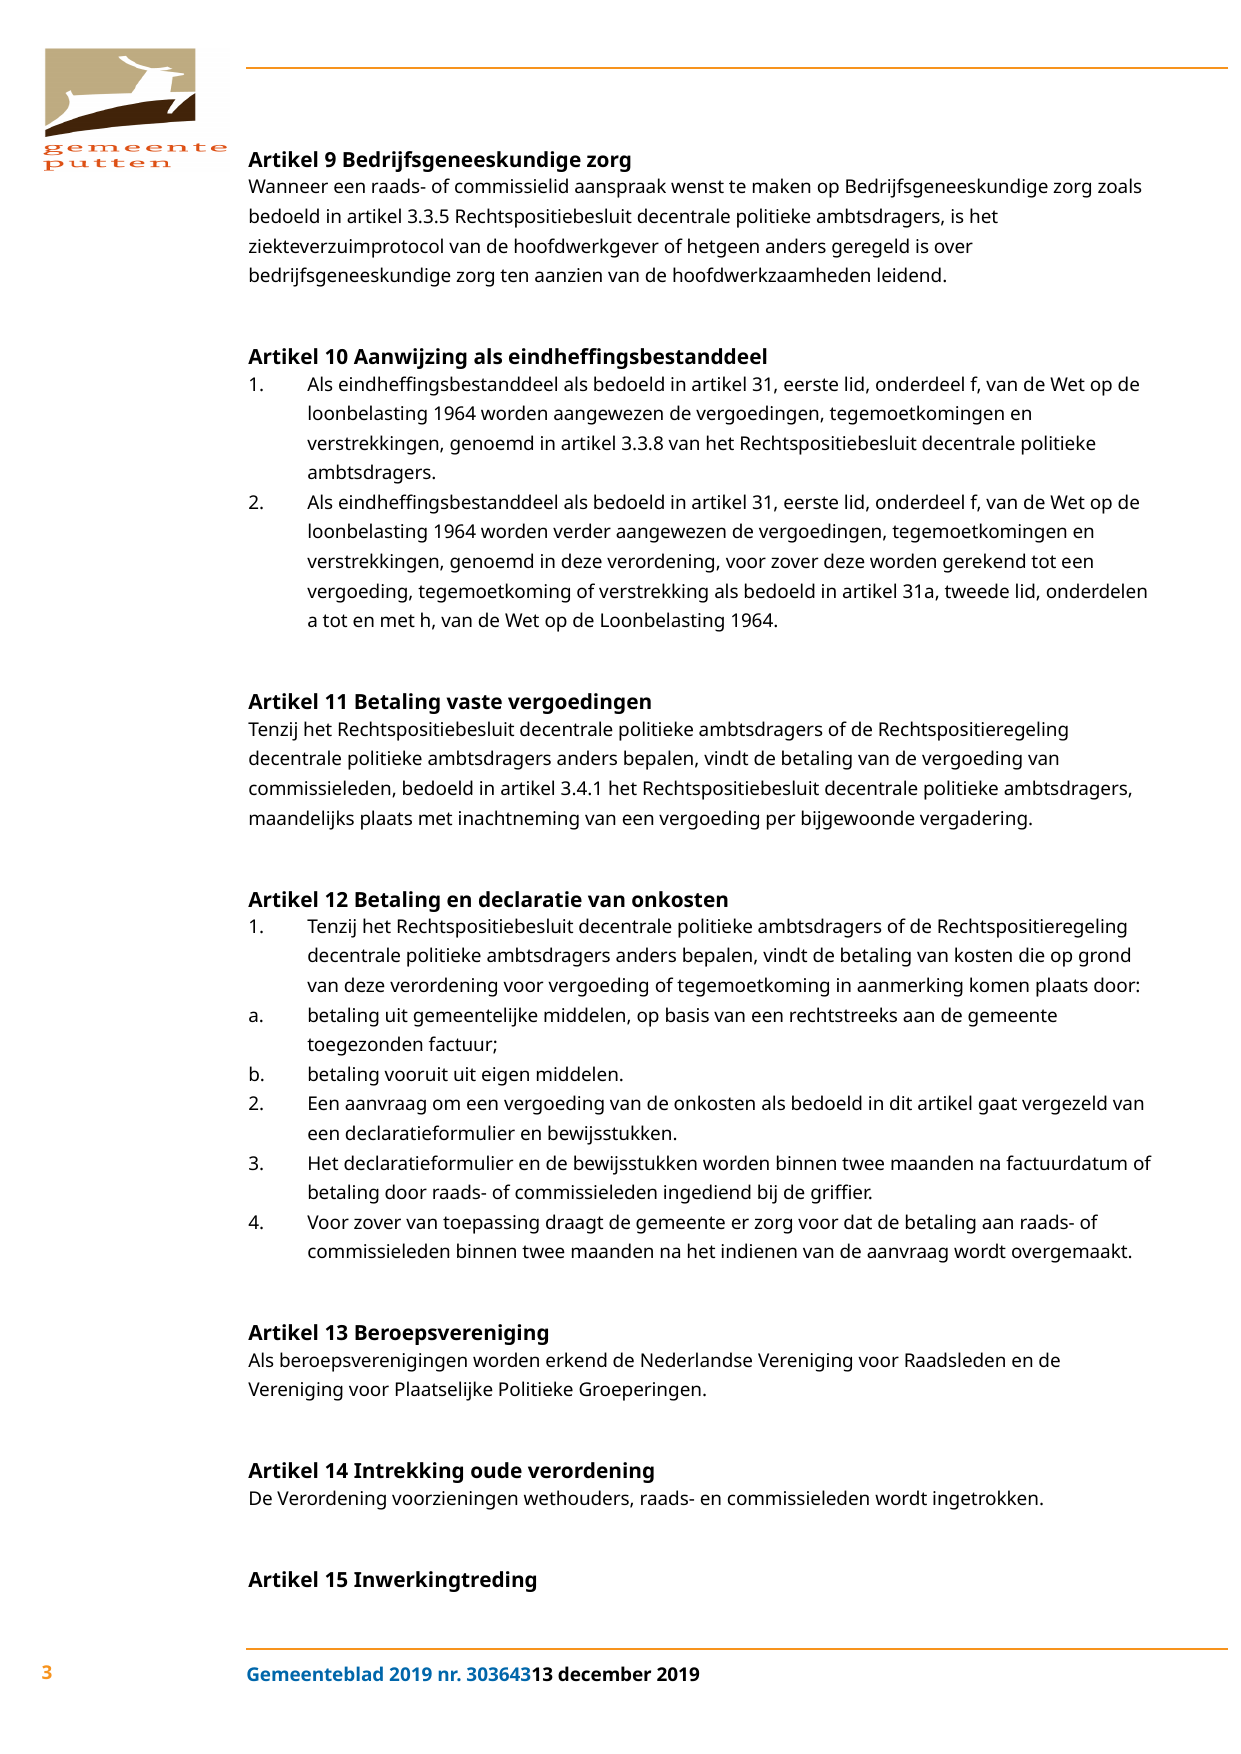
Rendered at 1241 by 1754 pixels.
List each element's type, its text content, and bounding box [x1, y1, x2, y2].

text Artikel 11 Betaling vaste vergoedingen [248, 687, 1152, 716]
text Wanneer een raads- of commissielid aanspraak wenst te maken op Bedrijfsgeneeskundige zorg zoals bedoeld in artikel 3.3.5 Rechtspositiebesluit decentrale politieke ambtsdragers, is het ziekteverzuimprotocol van de hoofdwerkgever of hetgeen anders geregeld is over bedrijfsgeneeskundige zorg ten aanzien van de hoofdwerkzaamheden leidend. [248, 174, 1152, 288]
list Als eindheffingsbestanddeel als bedoeld in artikel 31, eerste lid, onderdeel f, van de Wet op de loonbelasting 1964 worden aangewezen de vergoedingen, tegemoetkomingen en verstrekkingen, genoemd in artikel 3.3.8 van het Rechtspositiebesluit decentrale politieke ambtsdragers. [248, 371, 1152, 485]
list Het declaratieformulier en de bewijsstukken worden binnen twee maanden na factuurdatum of betaling door raads- of commissieleden ingediend bij de griffier. [248, 1150, 1152, 1205]
list Voor zover van toepassing draagt de gemeente er zorg voor dat de betaling aan raads- of commissieleden binnen twee maanden na het indienen van de aanvraag wordt overgemaakt. [248, 1209, 1152, 1264]
picture [41, 47, 231, 172]
text Artikel 15 Inwerkingtreding [248, 1565, 1152, 1593]
list Een aanvraag om een vergoeding van de onkosten als bedoeld in dit artikel gaat vergezeld van een declaratieformulier en bewijsstukken. [248, 1091, 1152, 1146]
text Artikel 12 Betaling en declaratie van onkosten [248, 885, 1152, 913]
text Artikel 13 Beroepsvereniging [248, 1318, 1152, 1347]
text Tenzij het Rechtspositiebesluit decentrale politieke ambtsdragers of de Rechtspositieregeling decentrale politieke ambtsdragers anders bepalen, vindt de betaling van de vergoeding van commissieleden, bedoeld in artikel 3.4.1 het Rechtspositiebesluit decentrale politieke ambtsdragers, maandelijks plaats met inachtneming van een vergoeding per bijgewoonde vergadering. [248, 716, 1152, 830]
list Tenzij het Rechtspositiebesluit decentrale politieke ambtsdragers of de Rechtspositieregeling decentrale politieke ambtsdragers anders bepalen, vindt de betaling van kosten die op grond van deze verordening voor vergoeding of tegemoetkoming in aanmerking komen plaats door: [248, 913, 1152, 998]
text Artikel 9 Bedrijfsgeneeskundige zorg [248, 145, 1152, 174]
list Als eindheffingsbestanddeel als bedoeld in artikel 31, eerste lid, onderdeel f, van de Wet op de loonbelasting 1964 worden verder aangewezen de vergoedingen, tegemoetkomingen en verstrekkingen, genoemd in deze verordening, voor zover deze worden gerekend tot een vergoeding, tegemoetkoming of verstrekking als bedoeld in artikel 31a, tweede lid, onderdelen a tot en met h, van de Wet op de Loonbelasting 1964. [248, 489, 1152, 633]
list betaling uit gemeentelijke middelen, op basis van een rechtstreeks aan de gemeente toegezonden factuur; [248, 1002, 1152, 1057]
list betaling vooruit uit eigen middelen. [248, 1061, 1152, 1087]
text Artikel 10 Aanwijzing als eindheffingsbestanddeel [248, 342, 1152, 371]
text Als beroepsverenigingen worden erkend de Nederlandse Vereniging voor Raadsleden en de Vereniging voor Plaatselijke Politieke Groeperingen. [248, 1347, 1152, 1402]
text Artikel 14 Intrekking oude verordening [248, 1457, 1152, 1485]
text De Verordening voorzieningen wethouders, raads- en commissieleden wordt ingetrokken. [248, 1485, 1152, 1511]
